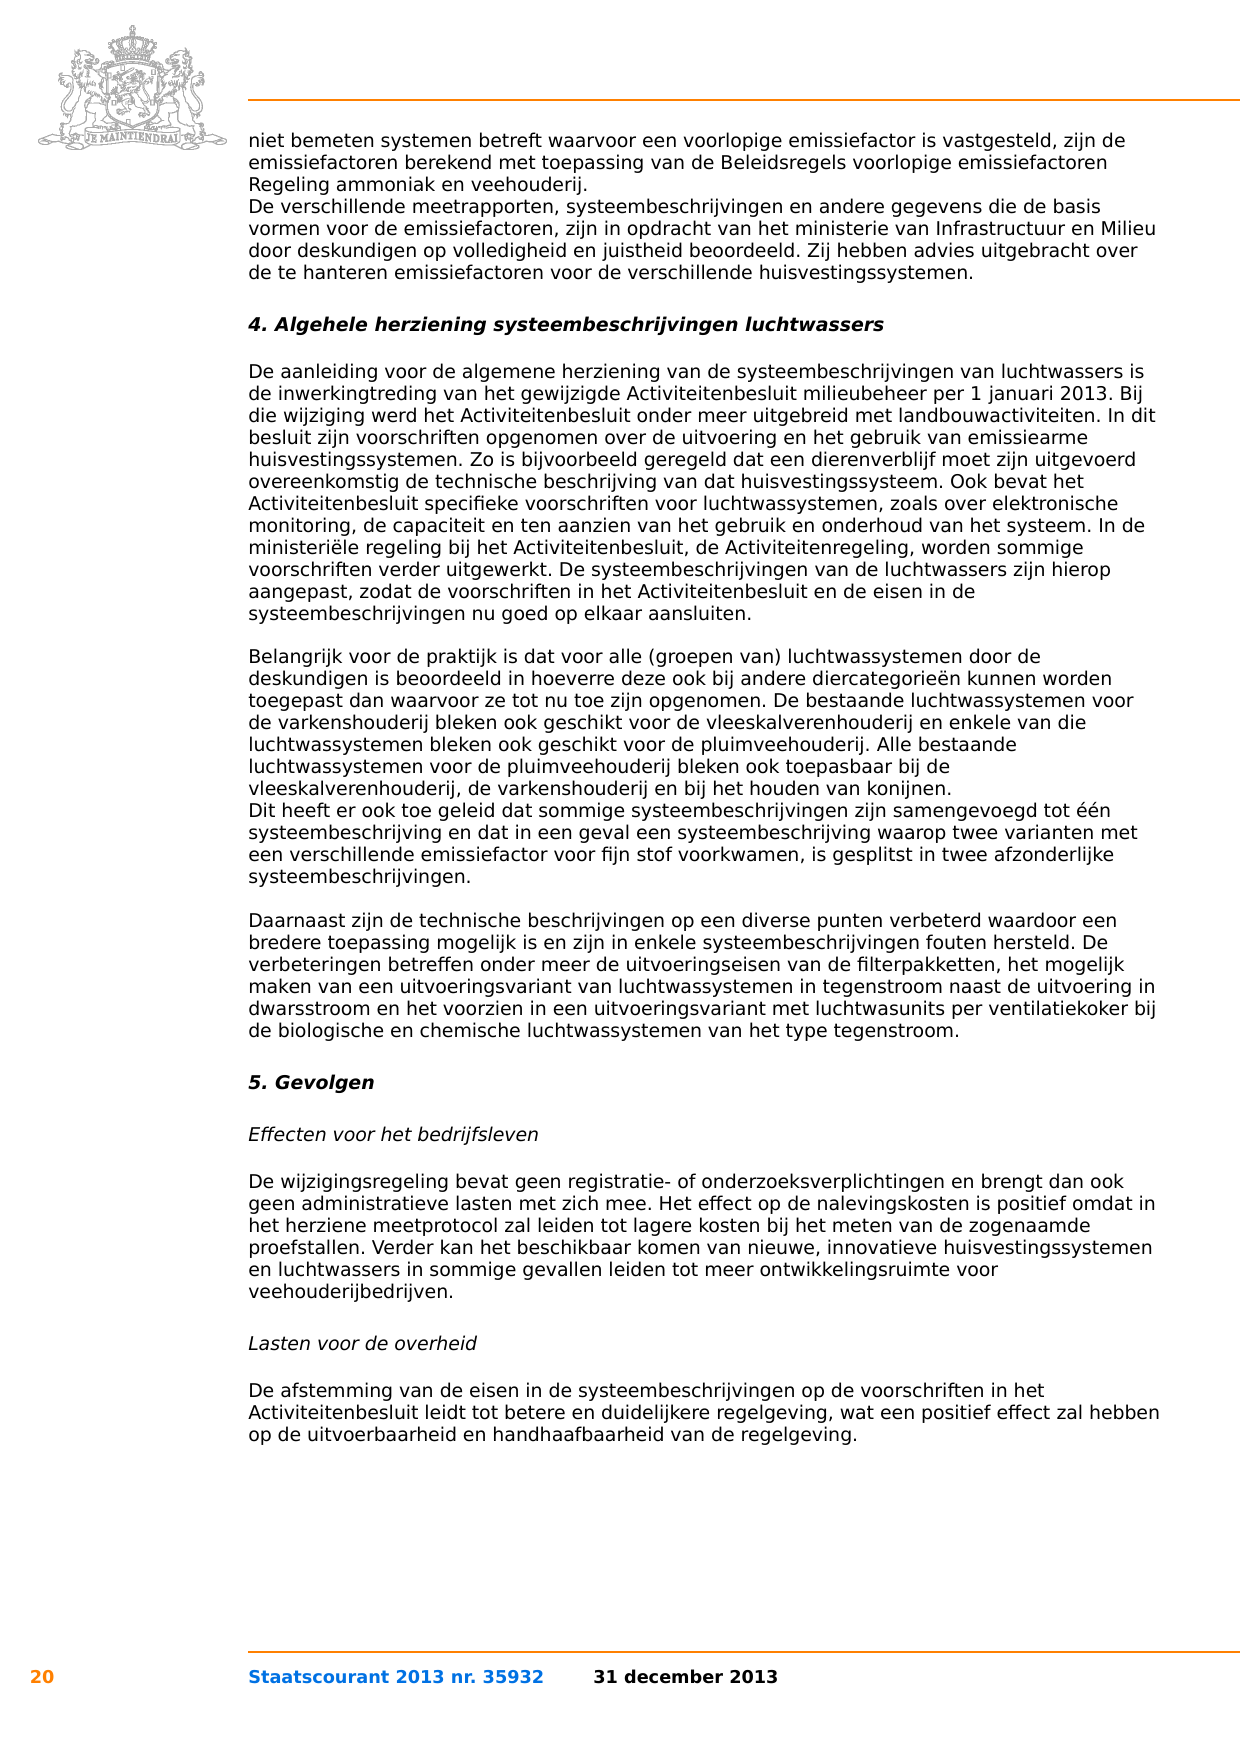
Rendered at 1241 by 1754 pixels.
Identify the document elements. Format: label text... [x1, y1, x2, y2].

text Belangrijk voor de praktijk is dat voor alle (groepen van) luchtwassystemen door de deskundigen is beoordeeld in hoeverre deze ook bij andere diercategorieën kunnen worden toegepast dan waarvoor ze tot nu toe zijn opgenomen. De bestaande luchtwassystemen voor de varkenshouderij bleken ook geschikt voor de vleeskalverenhouderij en enkele van die luchtwassystemen bleken ook geschikt voor de pluimveehouderij. Alle bestaande luchtwassystemen voor de pluimveehouderij bleken ook toepasbaar bij de vleeskalverenhouderij, de varkenshouderij en bij het houden van konijnen. [248, 646, 1163, 800]
text niet bemeten systemen betreft waarvoor een voorlopige emissiefactor is vastgesteld, zijn de emissiefactoren berekend met toepassing van de Beleidsregels voorlopige emissiefactoren Regeling ammoniak en veehouderij. [248, 130, 1163, 196]
subtitle Lasten voor de overheid [248, 1333, 1163, 1355]
text De afstemming van de eisen in de systeembeschrijvingen op de voorschriften in het Activiteitenbesluit leidt tot betere en duidelijkere regelgeving, wat een positief effect zal hebben op de uitvoerbaarheid en handhaafbaarheid van de regelgeving. [248, 1380, 1163, 1446]
text De verschillende meetrapporten, systeembeschrijvingen en andere gegevens die de basis vormen voor de emissiefactoren, zijn in opdracht van het ministerie van Infrastructuur en Milieu door deskundigen op volledigheid en juistheid beoordeeld. Zij hebben advies uitgebracht over de te hanteren emissiefactoren voor de verschillende huisvestingssystemen. [248, 196, 1163, 284]
text Dit heeft er ook toe geleid dat sommige systeembeschrijvingen zijn samengevoegd tot één systeembeschrijving en dat in een geval een systeembeschrijving waarop twee varianten met een verschillende emissiefactor voor fijn stof voorkwamen, is gesplitst in twee afzonderlijke systeembeschrijvingen. [248, 800, 1163, 888]
text De wijzigingsregeling bevat geen registratie- of onderzoeksverplichtingen en brengt dan ook geen administratieve lasten met zich mee. Het effect op de nalevingskosten is positief omdat in het herziene meetprotocol zal leiden tot lagere kosten bij het meten van de zogenaamde proefstallen. Verder kan het beschikbaar komen van nieuwe, innovatieve huisvestingssystemen en luchtwassers in sommige gevallen leiden tot meer ontwikkelingsruimte voor veehouderijbedrijven. [248, 1171, 1163, 1303]
subtitle 4. Algehele herziening systeembeschrijvingen luchtwassers [248, 314, 1163, 336]
text Daarnaast zijn de technische beschrijvingen op een diverse punten verbeterd waardoor een bredere toepassing mogelijk is en zijn in enkele systeembeschrijvingen fouten hersteld. De verbeteringen betreffen onder meer de uitvoeringseisen van de filterpakketten, het mogelijk maken van een uitvoeringsvariant van luchtwassystemen in tegenstroom naast de uitvoering in dwarsstroom en het voorzien in een uitvoeringsvariant met luchtwasunits per ventilatiekoker bij de biologische en chemische luchtwassystemen van het type tegenstroom. [248, 910, 1163, 1042]
subtitle 5. Gevolgen [248, 1072, 1163, 1094]
picture [38, 25, 227, 150]
text De aanleiding voor de algemene herziening van de systeembeschrijvingen van luchtwassers is de inwerkingtreding van het gewijzigde Activiteitenbesluit milieubeheer per 1 januari 2013. Bij die wijziging werd het Activiteitenbesluit onder meer uitgebreid met landbouwactiviteiten. In dit besluit zijn voorschriften opgenomen over de uitvoering en het gebruik van emissiearme huisvestingssystemen. Zo is bijvoorbeeld geregeld dat een dierenverblijf moet zijn uitgevoerd overeenkomstig de technische beschrijving van dat huisvestingssysteem. Ook bevat het Activiteitenbesluit specifieke voorschriften voor luchtwassystemen, zoals over elektronische monitoring, de capaciteit en ten aanzien van het gebruik en onderhoud van het systeem. In de ministeriële regeling bij het Activiteitenbesluit, de Activiteitenregeling, worden sommige voorschriften verder uitgewerkt. De systeembeschrijvingen van de luchtwassers zijn hierop aangepast, zodat de voorschriften in het Activiteitenbesluit en de eisen in de systeembeschrijvingen nu goed op elkaar aansluiten. [248, 361, 1163, 624]
subtitle Effecten voor het bedrijfsleven [248, 1124, 1163, 1146]
